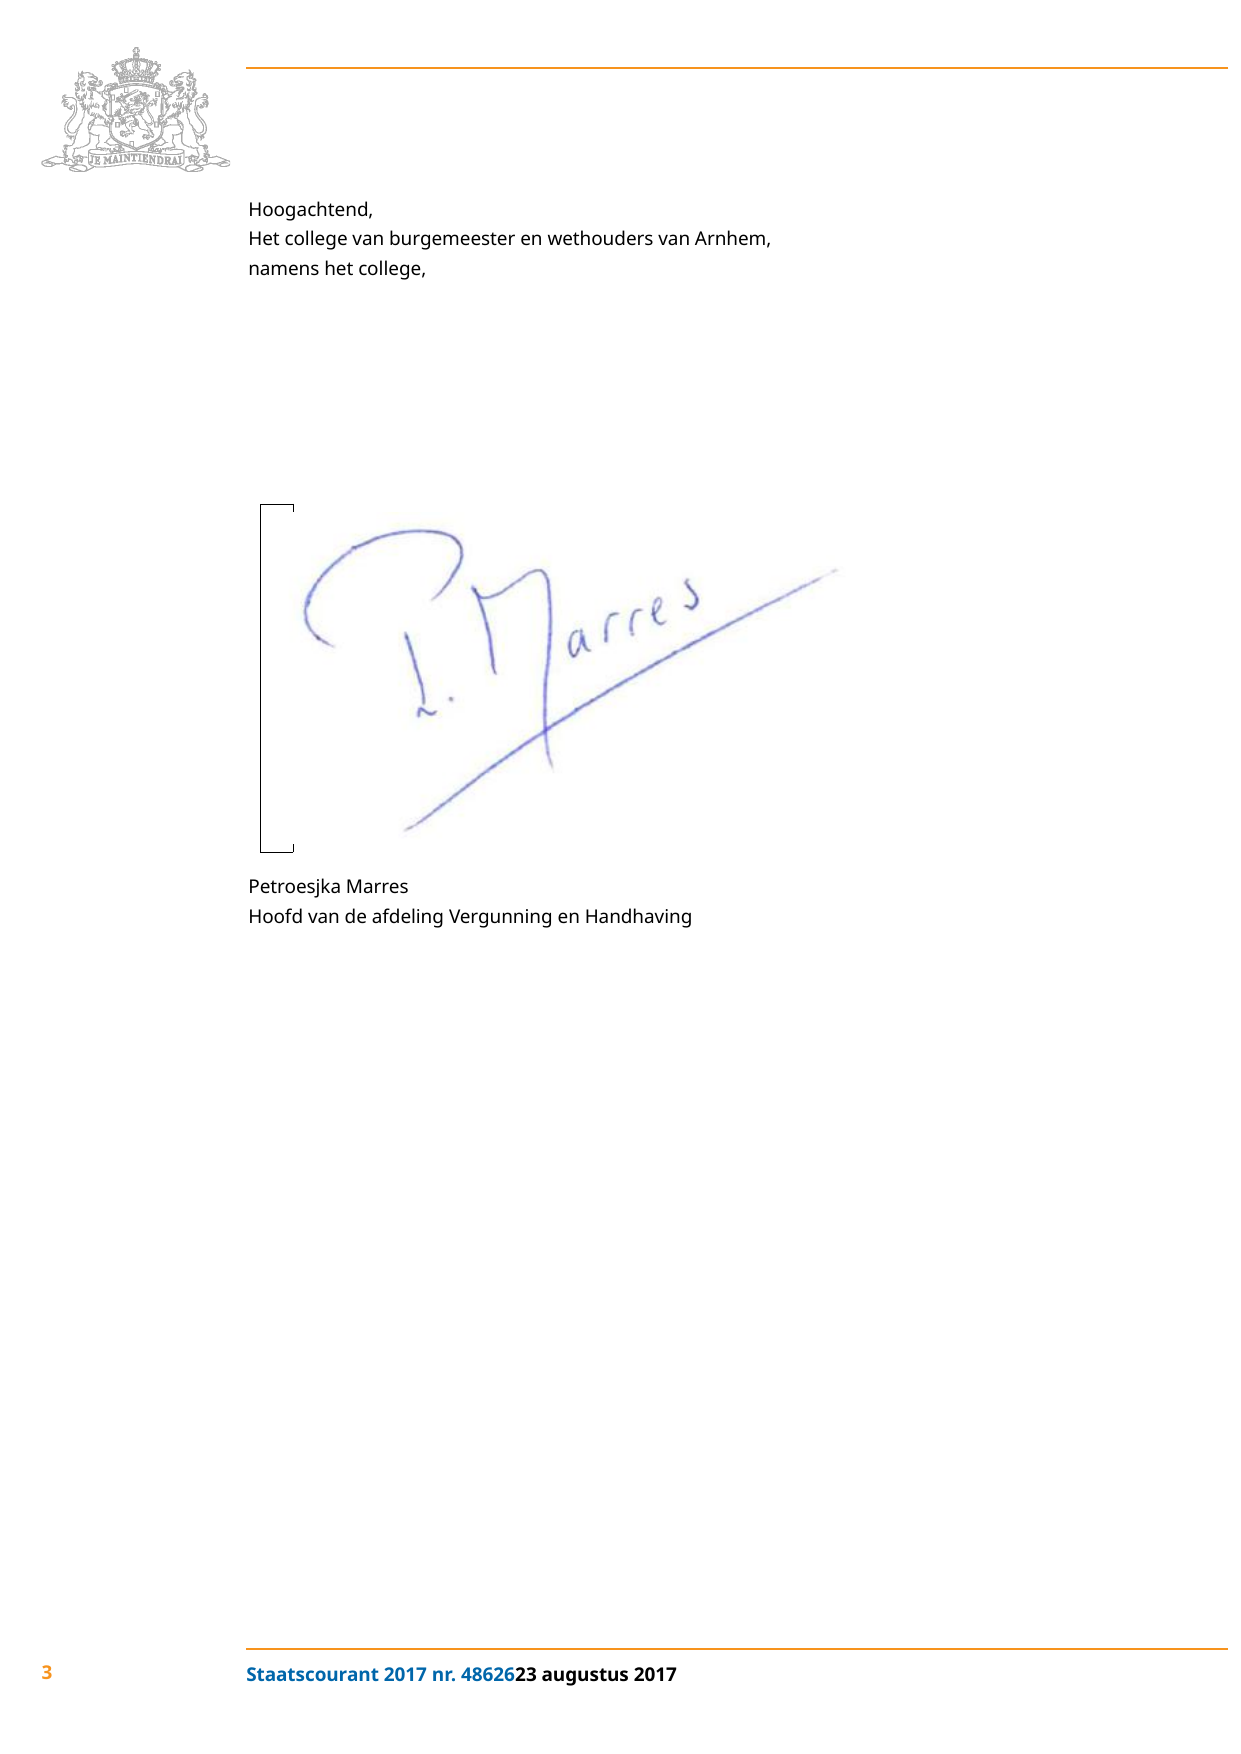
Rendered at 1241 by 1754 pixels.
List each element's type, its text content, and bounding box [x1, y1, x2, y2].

table_header Petroesjka Marres Hoofd van de afdeling Vergunning en Handhaving [248, 513, 1152, 929]
picture [268, 512, 847, 844]
table_header Hoogachtend, Het college van burgemeester en wethouders van Arnhem, namens het college, [248, 196, 1152, 512]
picture [41, 47, 231, 172]
